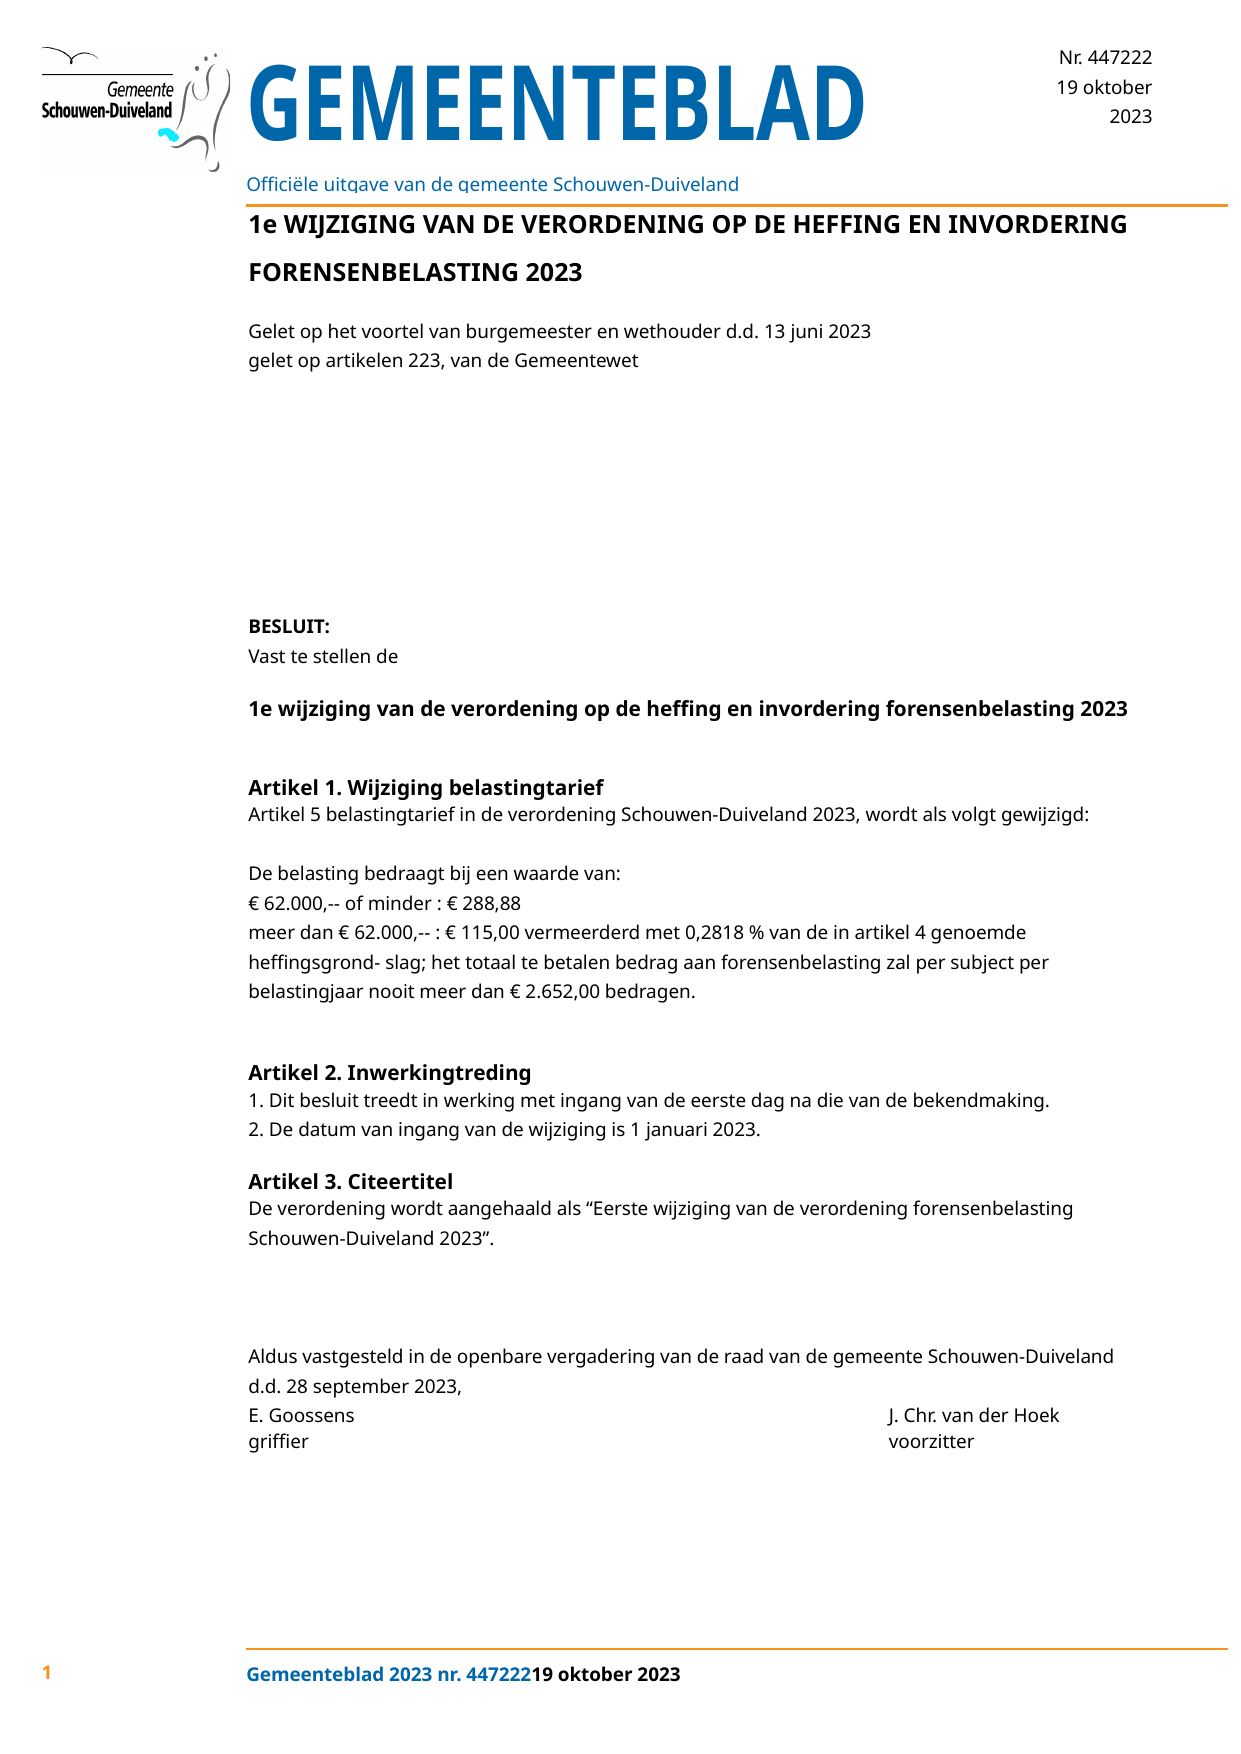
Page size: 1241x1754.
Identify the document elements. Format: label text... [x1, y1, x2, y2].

text € 62.000,-- of minder : € 288,88 [248, 890, 1152, 916]
text 1e WIJZIGING VAN DE VERORDENING OP DE HEFFING EN INVORDERING FORENSENBELASTING 2023 [248, 207, 1152, 288]
text Vast te stellen de [248, 643, 1152, 669]
text Artikel 2. Inwerkingtreding [248, 1058, 1152, 1087]
text De belasting bedraagt bij een waarde van: [248, 860, 1152, 886]
picture [41, 47, 231, 172]
text BESLUIT: [248, 614, 1152, 639]
text 2. De datum van ingang van de wijziging is 1 januari 2023. [248, 1117, 1152, 1142]
text De verordening wordt aangehaald als “Eerste wijziging van de verordening forensenbelasting Schouwen-Duiveland 2023”. [248, 1195, 1152, 1251]
table_cell voorzitter [889, 1428, 1152, 1454]
text Gelet op het voortel van burgemeester en wethouder d.d. 13 juni 2023 [248, 318, 1152, 344]
text meer dan € 62.000,-- : € 115,00 vermeerderd met 0,2818 % van de in artikel 4 genoemde heffingsgrond- slag; het totaal te betalen bedrag aan forensenbelasting zal per subject per belastingjaar nooit meer dan € 2.652,00 bedragen. [248, 919, 1152, 1004]
table_header E. Goossens [248, 1403, 888, 1428]
table_cell griffier [248, 1428, 888, 1454]
table_header J. Chr. van der Hoek [889, 1403, 1152, 1428]
text 1. Dit besluit treedt in werking met ingang van de eerste dag na die van de bekendmaking. [248, 1087, 1152, 1113]
text Artikel 5 belastingtarief in de verordening Schouwen-Duiveland 2023, wordt als volgt gewijzigd: [248, 801, 1152, 827]
text 1e wijziging van de verordening op de heffing en invordering forensenbelasting 2023 [248, 694, 1152, 722]
text Aldus vastgesteld in de openbare vergadering van de raad van de gemeente Schouwen-Duiveland d.d. 28 september 2023, [248, 1343, 1152, 1399]
text gelet op artikelen 223, van de Gemeentewet [248, 347, 1152, 373]
text Artikel 3. Citeertitel [248, 1167, 1152, 1195]
text Artikel 1. Wijziging belastingtarief [248, 773, 1152, 801]
